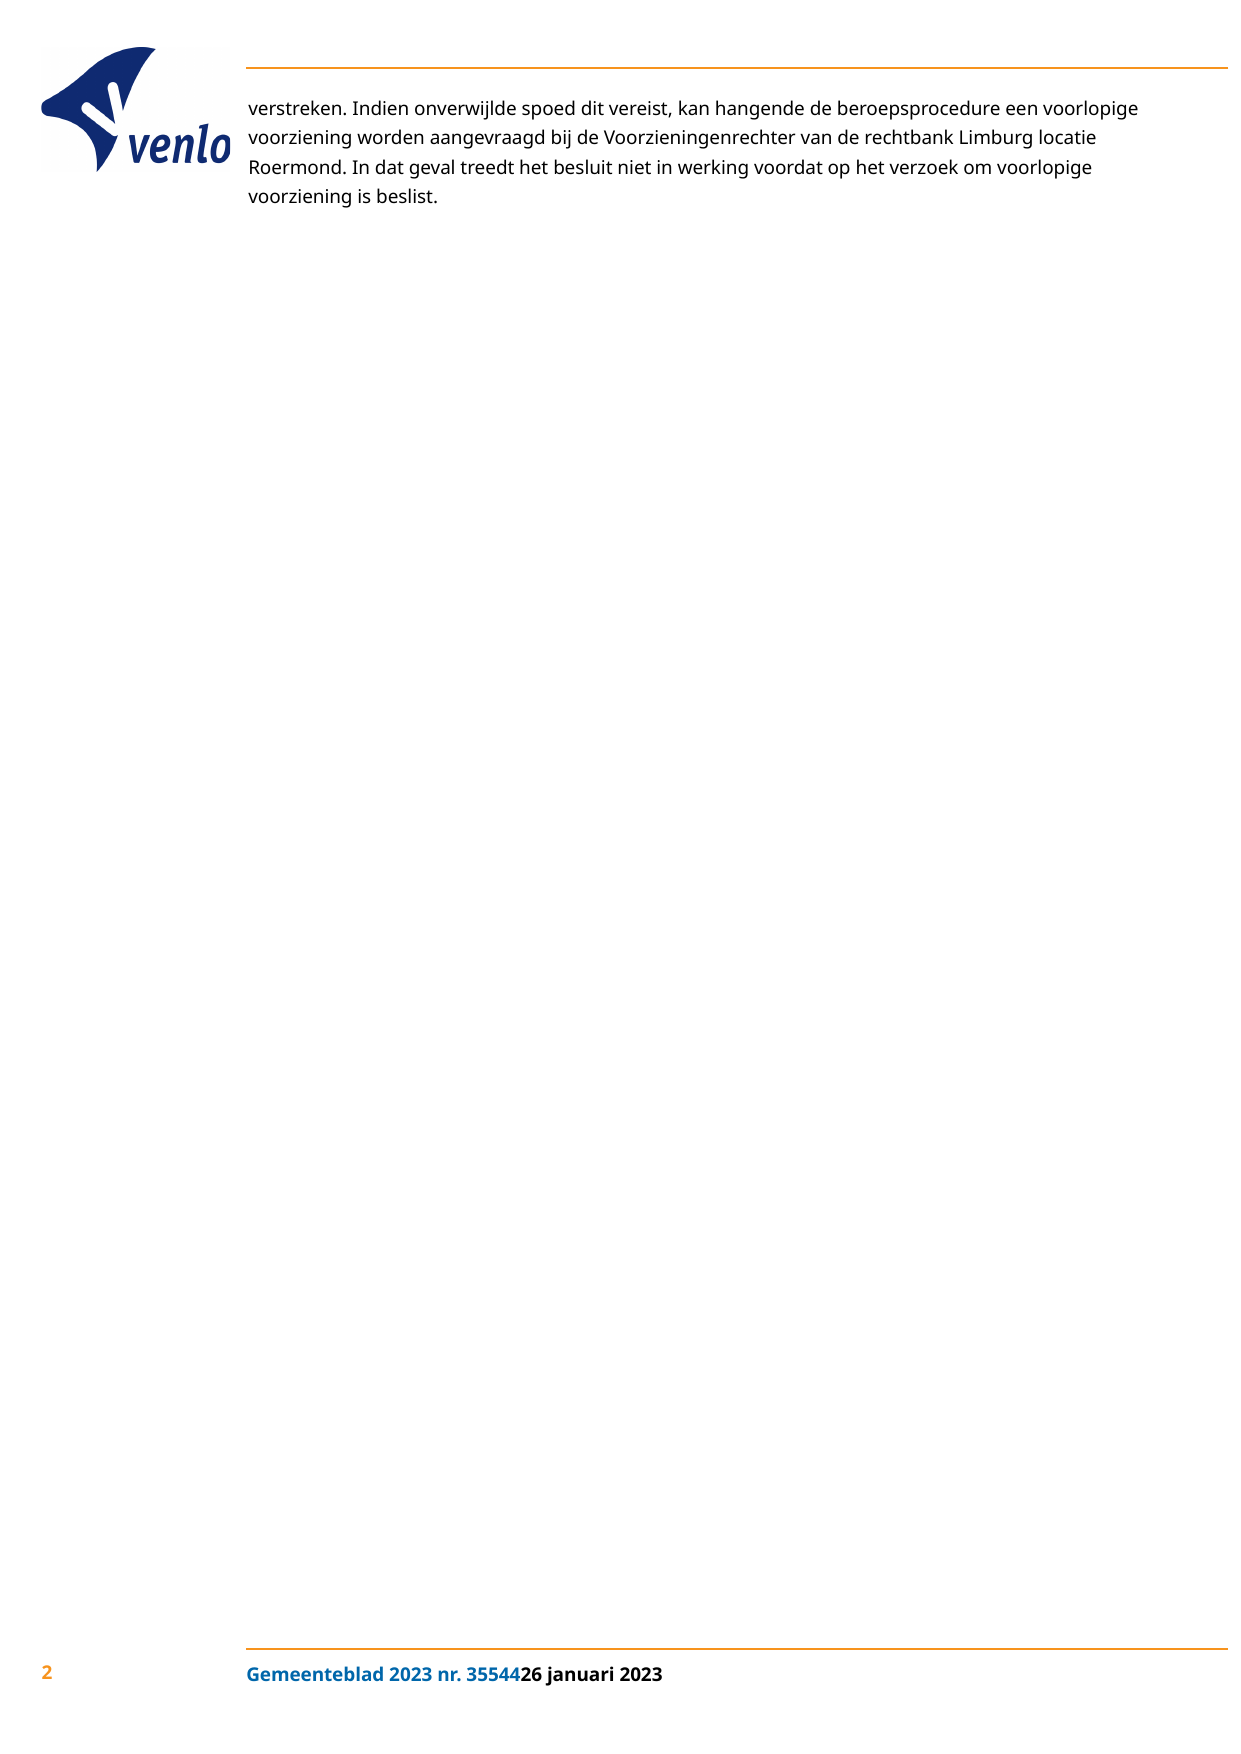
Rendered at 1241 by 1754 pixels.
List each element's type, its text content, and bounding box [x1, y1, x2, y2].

text verstreken. Indien onverwijlde spoed dit vereist, kan hangende de beroepsprocedure een voorlopige voorziening worden aangevraagd bij de Voorzieningenrechter van de rechtbank Limburg locatie Roermond. In dat geval treedt het besluit niet in werking voordat op het verzoek om voorlopige voorziening is beslist. [248, 95, 1152, 209]
picture [41, 47, 231, 172]
